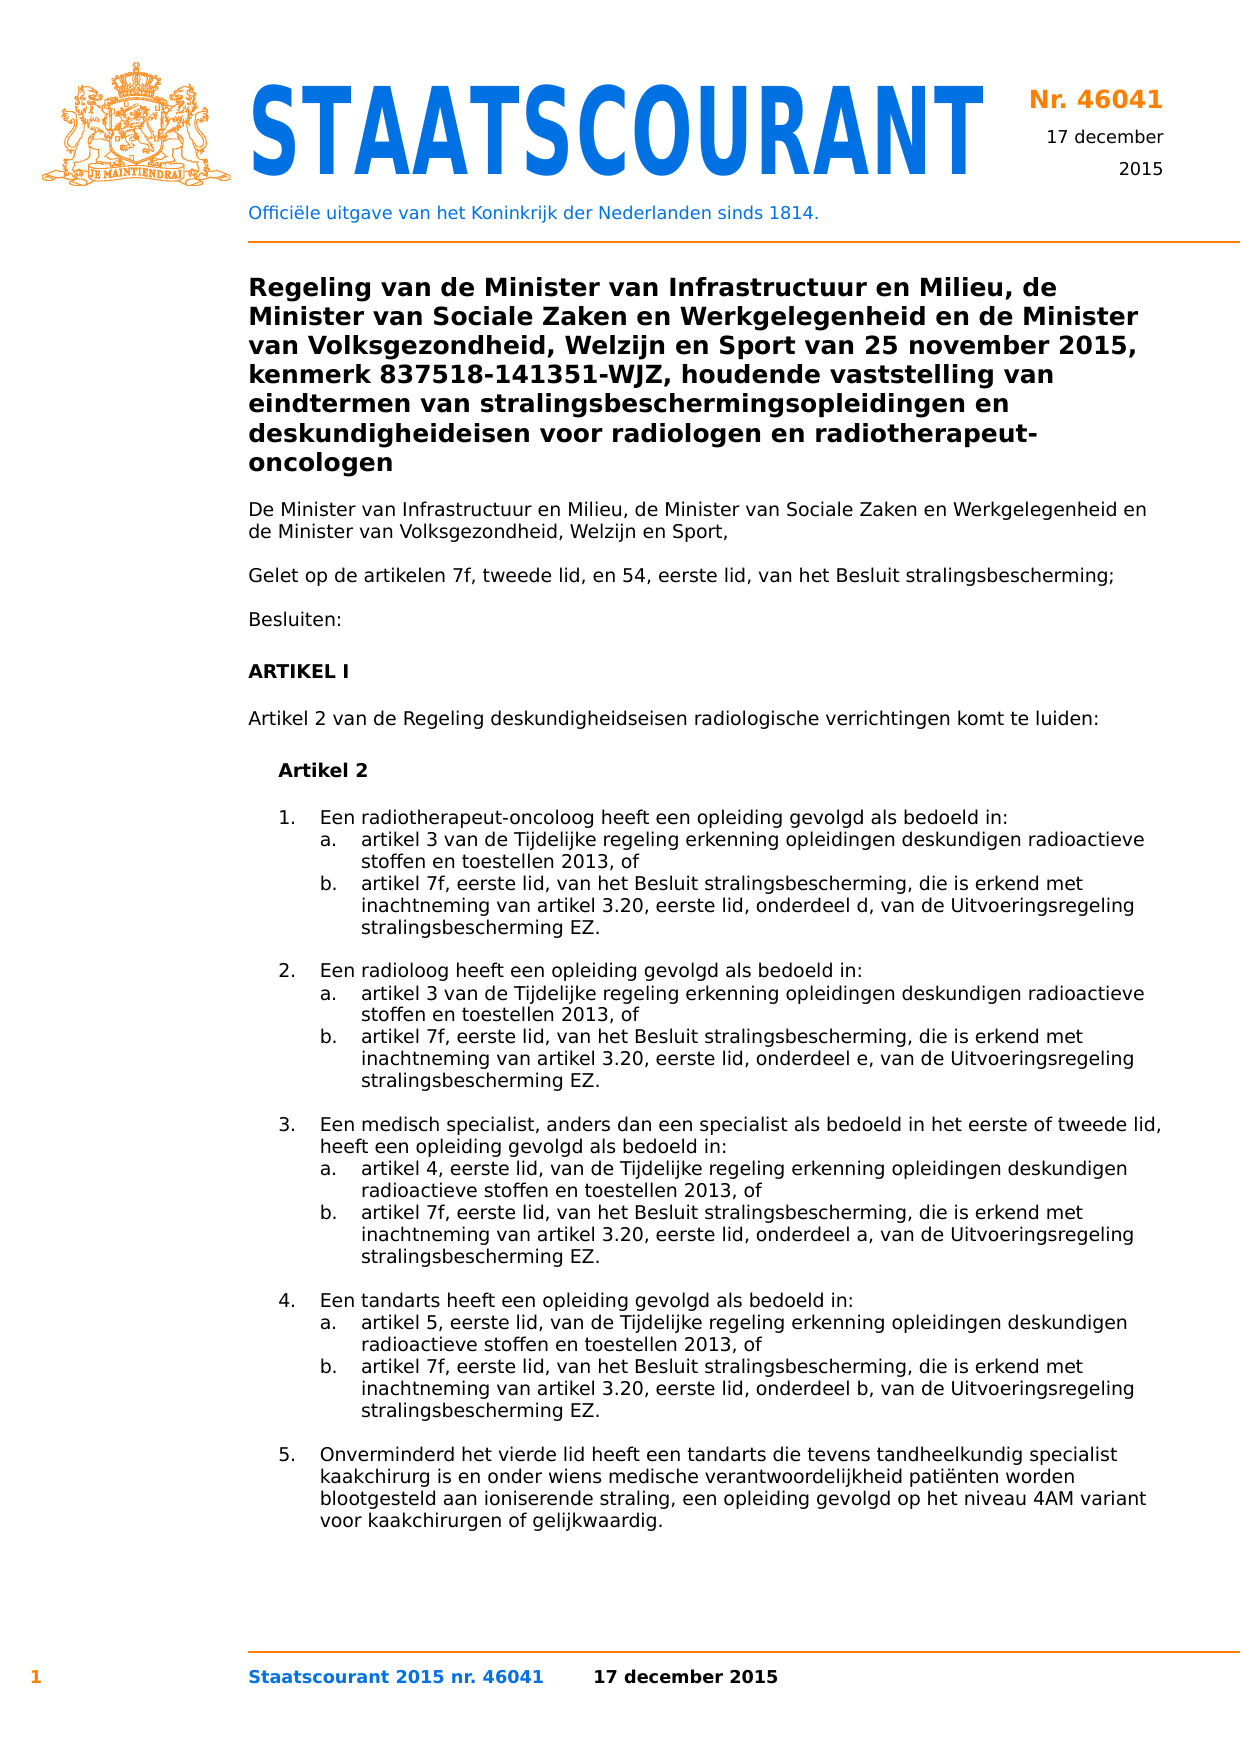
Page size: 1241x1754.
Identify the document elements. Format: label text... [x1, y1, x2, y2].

subtitle ARTIKEL I [248, 661, 1163, 683]
table_cell 2015 [998, 153, 1240, 203]
text Besluiten: [248, 609, 1163, 631]
text a. artikel 4, eerste lid, van de Tijdelijke regeling erkenning opleidingen deskundigen radioactieve stoffen en toestellen 2013, of [319, 1158, 1163, 1202]
subtitle Regeling van de Minister van Infrastructuur en Milieu, de Minister van Sociale Zaken en Werkgelegenheid en de Minister van Volksgezondheid, Welzijn en Sport van 25 november 2015, kenmerk 837518-141351-WJZ, houdende vaststelling van eindtermen van stralingsbeschermingsopleidingen en deskundigheideisen voor radiologen en radiotherapeut-oncologen [248, 273, 1163, 477]
subtitle Artikel 2 [278, 760, 1163, 782]
text Artikel 2 van de Regeling deskundigheidseisen radiologische verrichtingen komt te luiden: [248, 708, 1163, 730]
text 4. Een tandarts heeft een opleiding gevolgd als bedoeld in: [278, 1290, 1163, 1312]
text b. artikel 7f, eerste lid, van het Besluit stralingsbescherming, die is erkend met inachtneming van artikel 3.20, eerste lid, onderdeel d, van de Uitvoeringsregeling stralingsbescherming EZ. [319, 873, 1163, 938]
text b. artikel 7f, eerste lid, van het Besluit stralingsbescherming, die is erkend met inachtneming van artikel 3.20, eerste lid, onderdeel a, van de Uitvoeringsregeling stralingsbescherming EZ. [319, 1202, 1163, 1268]
text b. artikel 7f, eerste lid, van het Besluit stralingsbescherming, die is erkend met inachtneming van artikel 3.20, eerste lid, onderdeel b, van de Uitvoeringsregeling stralingsbescherming EZ. [319, 1356, 1163, 1422]
text a. artikel 5, eerste lid, van de Tijdelijke regeling erkenning opleidingen deskundigen radioactieve stoffen en toestellen 2013, of [319, 1312, 1163, 1356]
picture [41, 62, 231, 186]
text 3. Een medisch specialist, anders dan een specialist als bedoeld in het eerste of tweede lid, heeft een opleiding gevolgd als bedoeld in: [278, 1114, 1163, 1158]
table_header STAATSCOURANT [248, 62, 998, 203]
text 1. Een radiotherapeut-oncoloog heeft een opleiding gevolgd als bedoeld in: [278, 807, 1163, 829]
text De Minister van Infrastructuur en Milieu, de Minister van Sociale Zaken en Werkgelegenheid en de Minister van Volksgezondheid, Welzijn en Sport, [248, 499, 1163, 543]
table_header Nr. 46041 [998, 62, 1240, 121]
text a. artikel 3 van de Tijdelijke regeling erkenning opleidingen deskundigen radioactieve stoffen en toestellen 2013, of [319, 982, 1163, 1026]
text 2. Een radioloog heeft een opleiding gevolgd als bedoeld in: [278, 960, 1163, 982]
text 5. Onverminderd het vierde lid heeft een tandarts die tevens tandheelkundig specialist kaakchirurg is en onder wiens medische verantwoordelijkheid patiënten worden blootgesteld aan ioniserende straling, een opleiding gevolgd op het niveau 4AM variant voor kaakchirurgen of gelijkwaardig. [278, 1444, 1163, 1532]
text a. artikel 3 van de Tijdelijke regeling erkenning opleidingen deskundigen radioactieve stoffen en toestellen 2013, of [319, 829, 1163, 873]
text b. artikel 7f, eerste lid, van het Besluit stralingsbescherming, die is erkend met inachtneming van artikel 3.20, eerste lid, onderdeel e, van de Uitvoeringsregeling stralingsbescherming EZ. [319, 1026, 1163, 1092]
table_cell 17 december [998, 121, 1240, 153]
text Gelet op de artikelen 7f, tweede lid, en 54, eerste lid, van het Besluit stralingsbescherming; [248, 565, 1163, 587]
table_header [25, 62, 248, 241]
table_cell Officiële uitgave van het Koninkrijk der Nederlanden sinds 1814. [248, 203, 1240, 241]
